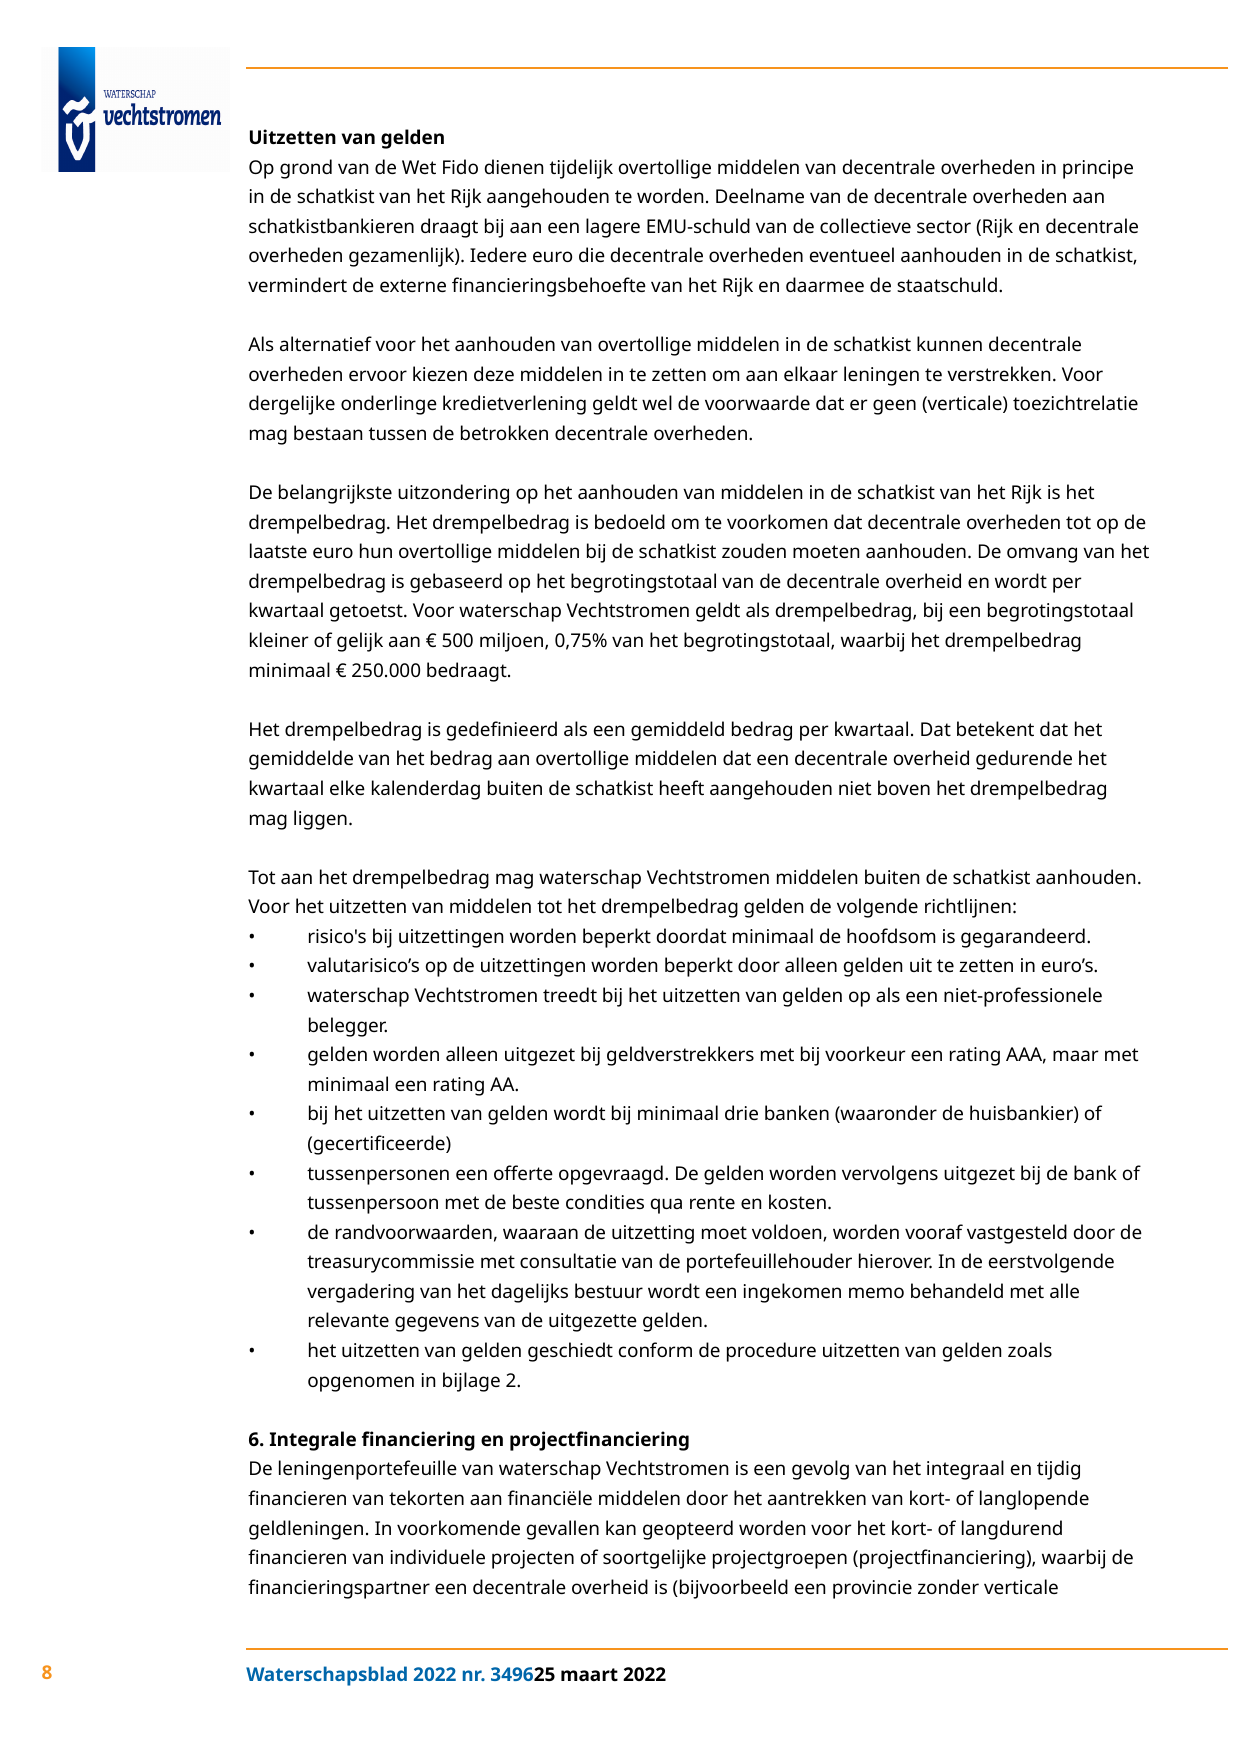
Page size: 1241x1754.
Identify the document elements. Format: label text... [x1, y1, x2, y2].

list waterschap Vechtstromen treedt bij het uitzetten van gelden op als een niet-professionele belegger. [248, 982, 1152, 1038]
text Op grond van de Wet Fido dienen tijdelijk overtollige middelen van decentrale overheden in principe in de schatkist van het Rijk aangehouden te worden. Deelname van de decentrale overheden aan schatkistbankieren draagt bij aan een lagere EMU-schuld van de collectieve sector (Rijk en decentrale overheden gezamenlijk). Iedere euro die decentrale overheden eventueel aanhouden in de schatkist, vermindert de externe financieringsbehoefte van het Rijk en daarmee de staatschuld. [248, 154, 1152, 298]
text Het drempelbedrag is gedefinieerd als een gemiddeld bedrag per kwartaal. Dat betekent dat het gemiddelde van het bedrag aan overtollige middelen dat een decentrale overheid gedurende het kwartaal elke kalenderdag buiten de schatkist heeft aangehouden niet boven het drempelbedrag mag liggen. [248, 716, 1152, 831]
list gelden worden alleen uitgezet bij geldverstrekkers met bij voorkeur een rating AAA, maar met minimaal een rating AA. [248, 1041, 1152, 1097]
list het uitzetten van gelden geschiedt conform de procedure uitzetten van gelden zoals opgenomen in bijlage 2. [248, 1337, 1152, 1393]
list tussenpersonen een offerte opgevraagd. De gelden worden vervolgens uitgezet bij de bank of tussenpersoon met de beste condities qua rente en kosten. [248, 1160, 1152, 1215]
picture [41, 47, 231, 172]
list bij het uitzetten van gelden wordt bij minimaal drie banken (waaronder de huisbankier) of (gecertificeerde) [248, 1101, 1152, 1156]
list risico's bij uitzettingen worden beperkt doordat minimaal de hoofdsom is gegarandeerd. [248, 923, 1152, 949]
list de randvoorwaarden, waaraan de uitzetting moet voldoen, worden vooraf vastgesteld door de treasurycommissie met consultatie van de portefeuillehouder hierover. In de eerstvolgende vergadering van het dagelijks bestuur wordt een ingekomen memo behandeld met alle relevante gegevens van de uitgezette gelden. [248, 1219, 1152, 1333]
text 6. Integrale financiering en projectfinanciering [248, 1426, 1152, 1452]
text De belangrijkste uitzondering op het aanhouden van middelen in de schatkist van het Rijk is het drempelbedrag. Het drempelbedrag is bedoeld om te voorkomen dat decentrale overheden tot op de laatste euro hun overtollige middelen bij de schatkist zouden moeten aanhouden. De omvang van het drempelbedrag is gebaseerd op het begrotingstotaal van de decentrale overheid en wordt per kwartaal getoetst. Voor waterschap Vechtstromen geldt als drempelbedrag, bij een begrotingstotaal kleiner of gelijk aan € 500 miljoen, 0,75% van het begrotingstotaal, waarbij het drempelbedrag minimaal € 250.000 bedraagt. [248, 479, 1152, 683]
list valutarisico’s op de uitzettingen worden beperkt door alleen gelden uit te zetten in euro’s. [248, 953, 1152, 978]
text Uitzetten van gelden [248, 124, 1152, 150]
text Als alternatief voor het aanhouden van overtollige middelen in de schatkist kunnen decentrale overheden ervoor kiezen deze middelen in te zetten om aan elkaar leningen te verstrekken. Voor dergelijke onderlinge kredietverlening geldt wel de voorwaarde dat er geen (verticale) toezichtrelatie mag bestaan tussen de betrokken decentrale overheden. [248, 331, 1152, 446]
text Tot aan het drempelbedrag mag waterschap Vechtstromen middelen buiten de schatkist aanhouden. Voor het uitzetten van middelen tot het drempelbedrag gelden de volgende richtlijnen: [248, 864, 1152, 919]
text De leningenportefeuille van waterschap Vechtstromen is een gevolg van het integraal en tijdig financieren van tekorten aan financiële middelen door het aantrekken van kort- of langlopende geldleningen. In voorkomende gevallen kan geopteerd worden voor het kort- of langdurend financieren van individuele projecten of soortgelijke projectgroepen (projectfinanciering), waarbij de financieringspartner een decentrale overheid is (bijvoorbeeld een provincie zonder verticale [248, 1456, 1152, 1600]
